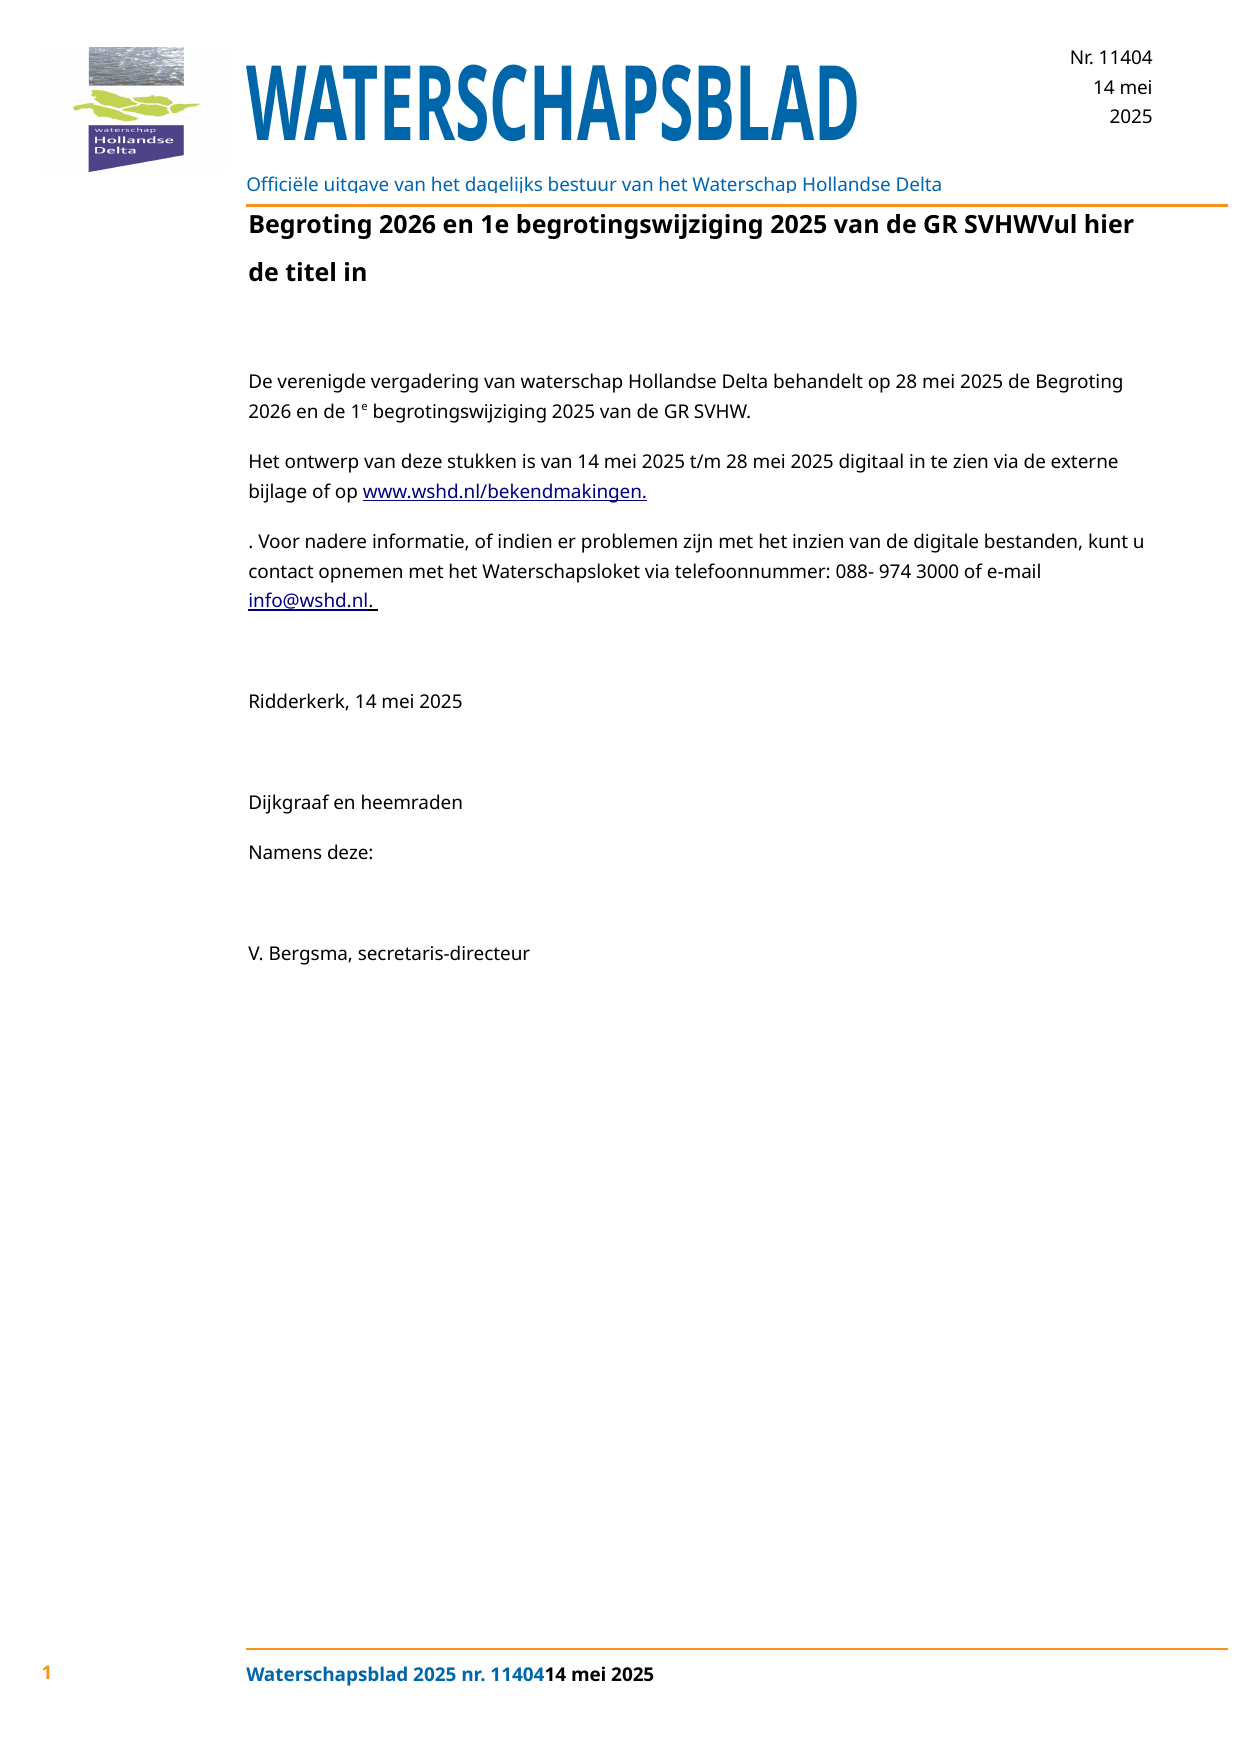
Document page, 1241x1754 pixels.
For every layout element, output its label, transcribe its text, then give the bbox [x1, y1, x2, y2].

text Dijkgraaf en heemraden [248, 789, 1152, 815]
text Namens deze: [248, 839, 1152, 865]
text V. Bergsma, secretaris-directeur [248, 940, 1152, 966]
picture [41, 47, 231, 172]
text De verenigde vergadering van waterschap Hollandse Delta behandelt op 28 mei 2025 de Begroting 2026 en de 1e begrotingswijziging 2025 van de GR SVHW. [248, 368, 1152, 424]
text Begroting 2026 en 1e begrotingswijziging 2025 van de GR SVHWVul hier de titel in [248, 207, 1152, 288]
text Het ontwerp van deze stukken is van 14 mei 2025 t/m 28 mei 2025 digitaal in te zien via de externe bijlage of op www.wshd.nl/bekendmakingen. [248, 448, 1152, 504]
text Ridderkerk, 14 mei 2025 [248, 688, 1152, 714]
text . Voor nadere informatie, of indien er problemen zijn met het inzien van de digitale bestanden, kunt u contact opnemen met het Waterschapsloket via telefoonnummer: 088- 974 3000 of e-mail info@wshd.nl. [248, 528, 1152, 613]
